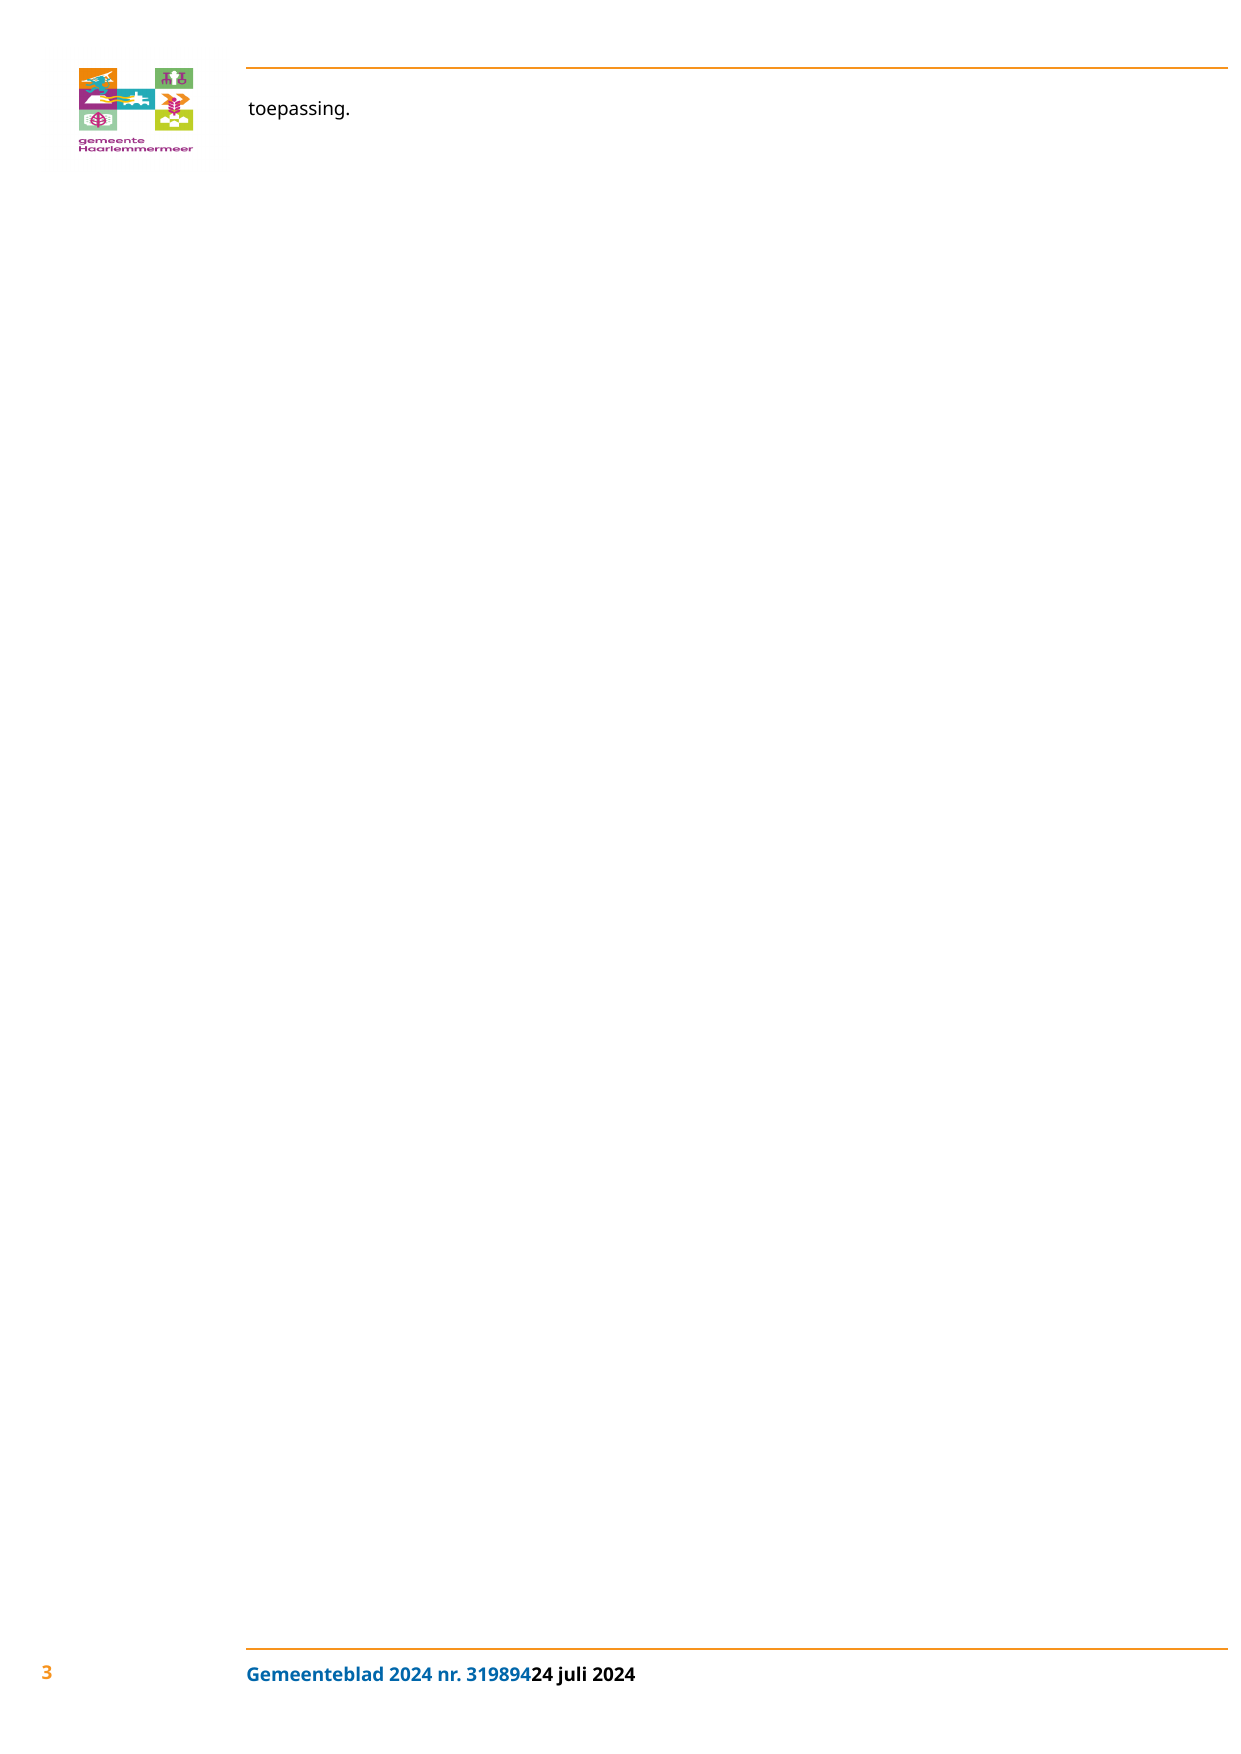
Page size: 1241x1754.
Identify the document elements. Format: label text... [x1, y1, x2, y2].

picture [41, 47, 231, 172]
text toepassing. [248, 95, 1152, 121]
